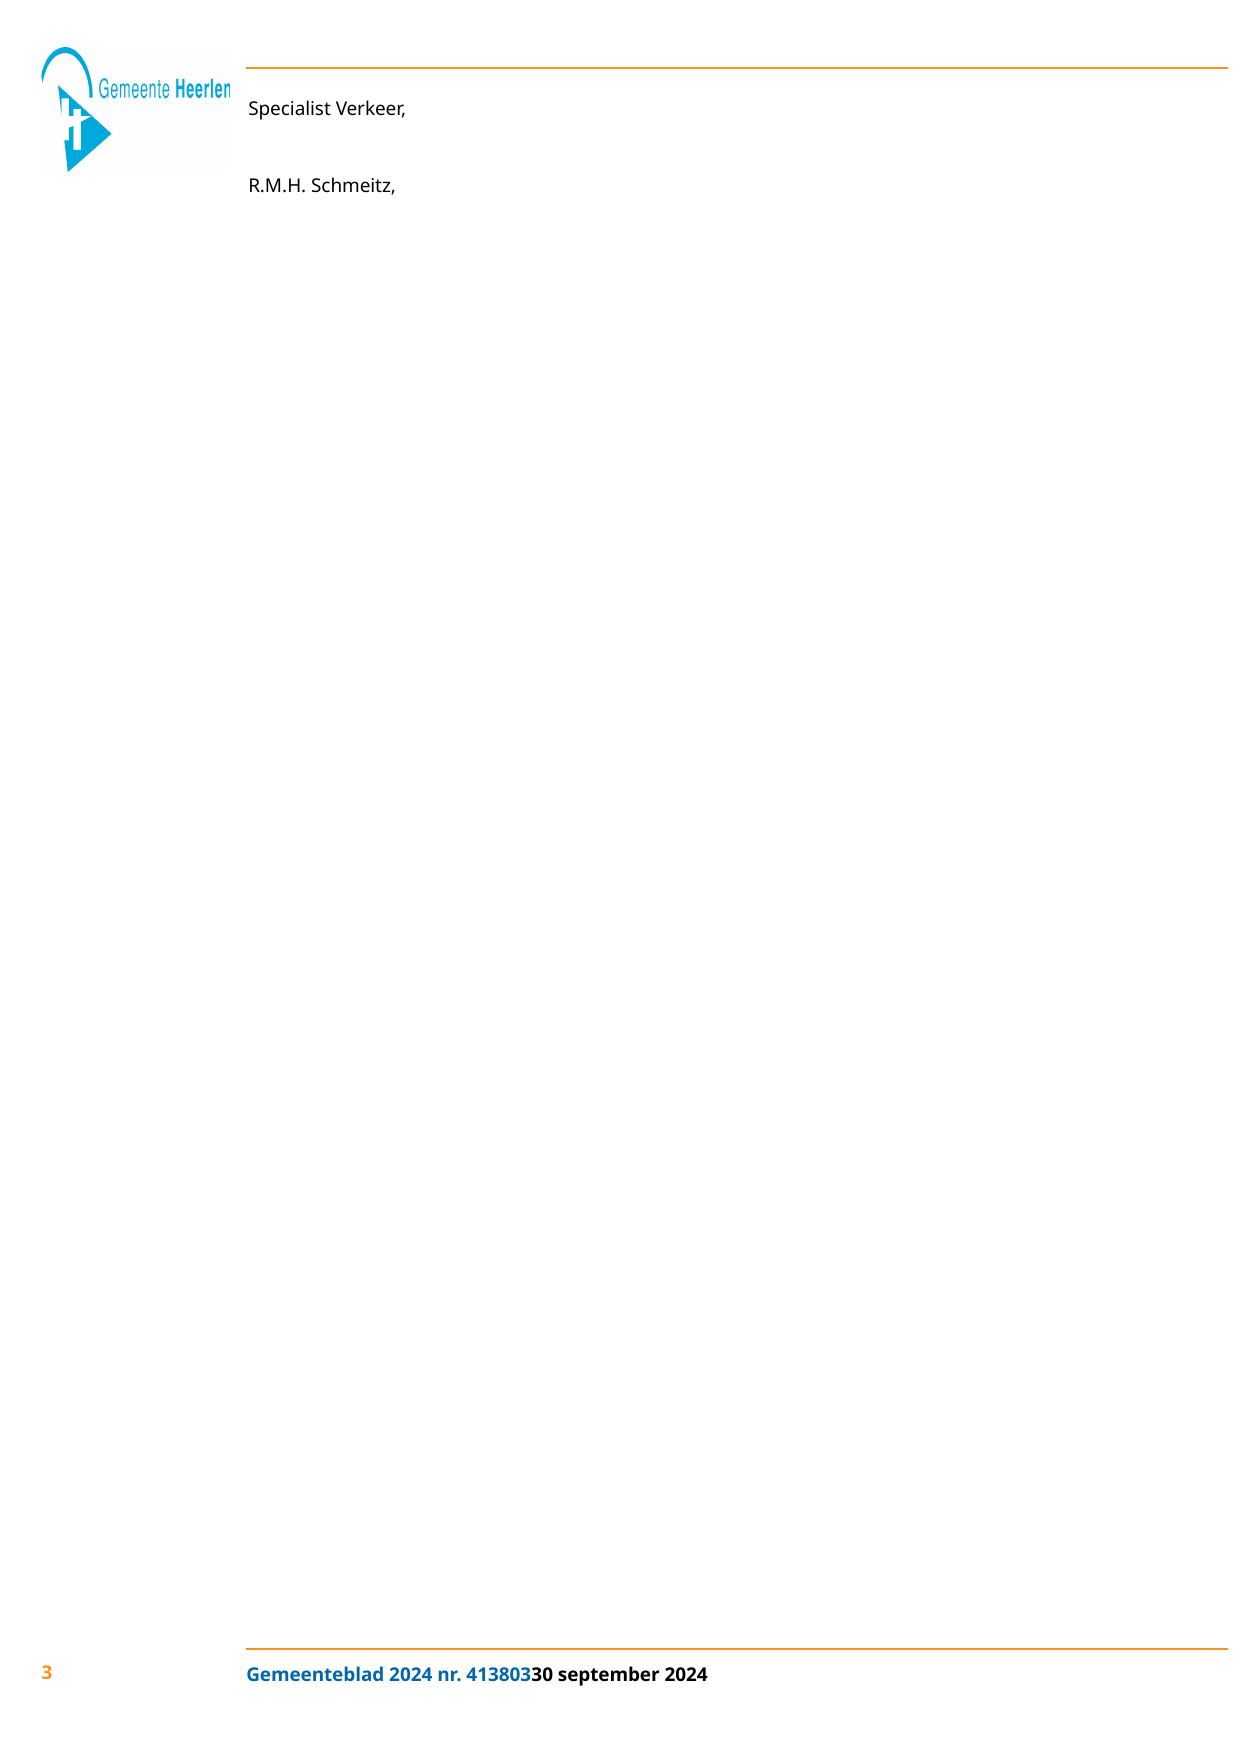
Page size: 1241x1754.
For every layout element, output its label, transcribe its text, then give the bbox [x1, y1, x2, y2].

picture [41, 47, 59, 70]
text R.M.H. Schmeitz, [248, 172, 1152, 198]
picture [41, 47, 231, 172]
text Specialist Verkeer, [248, 95, 1152, 121]
